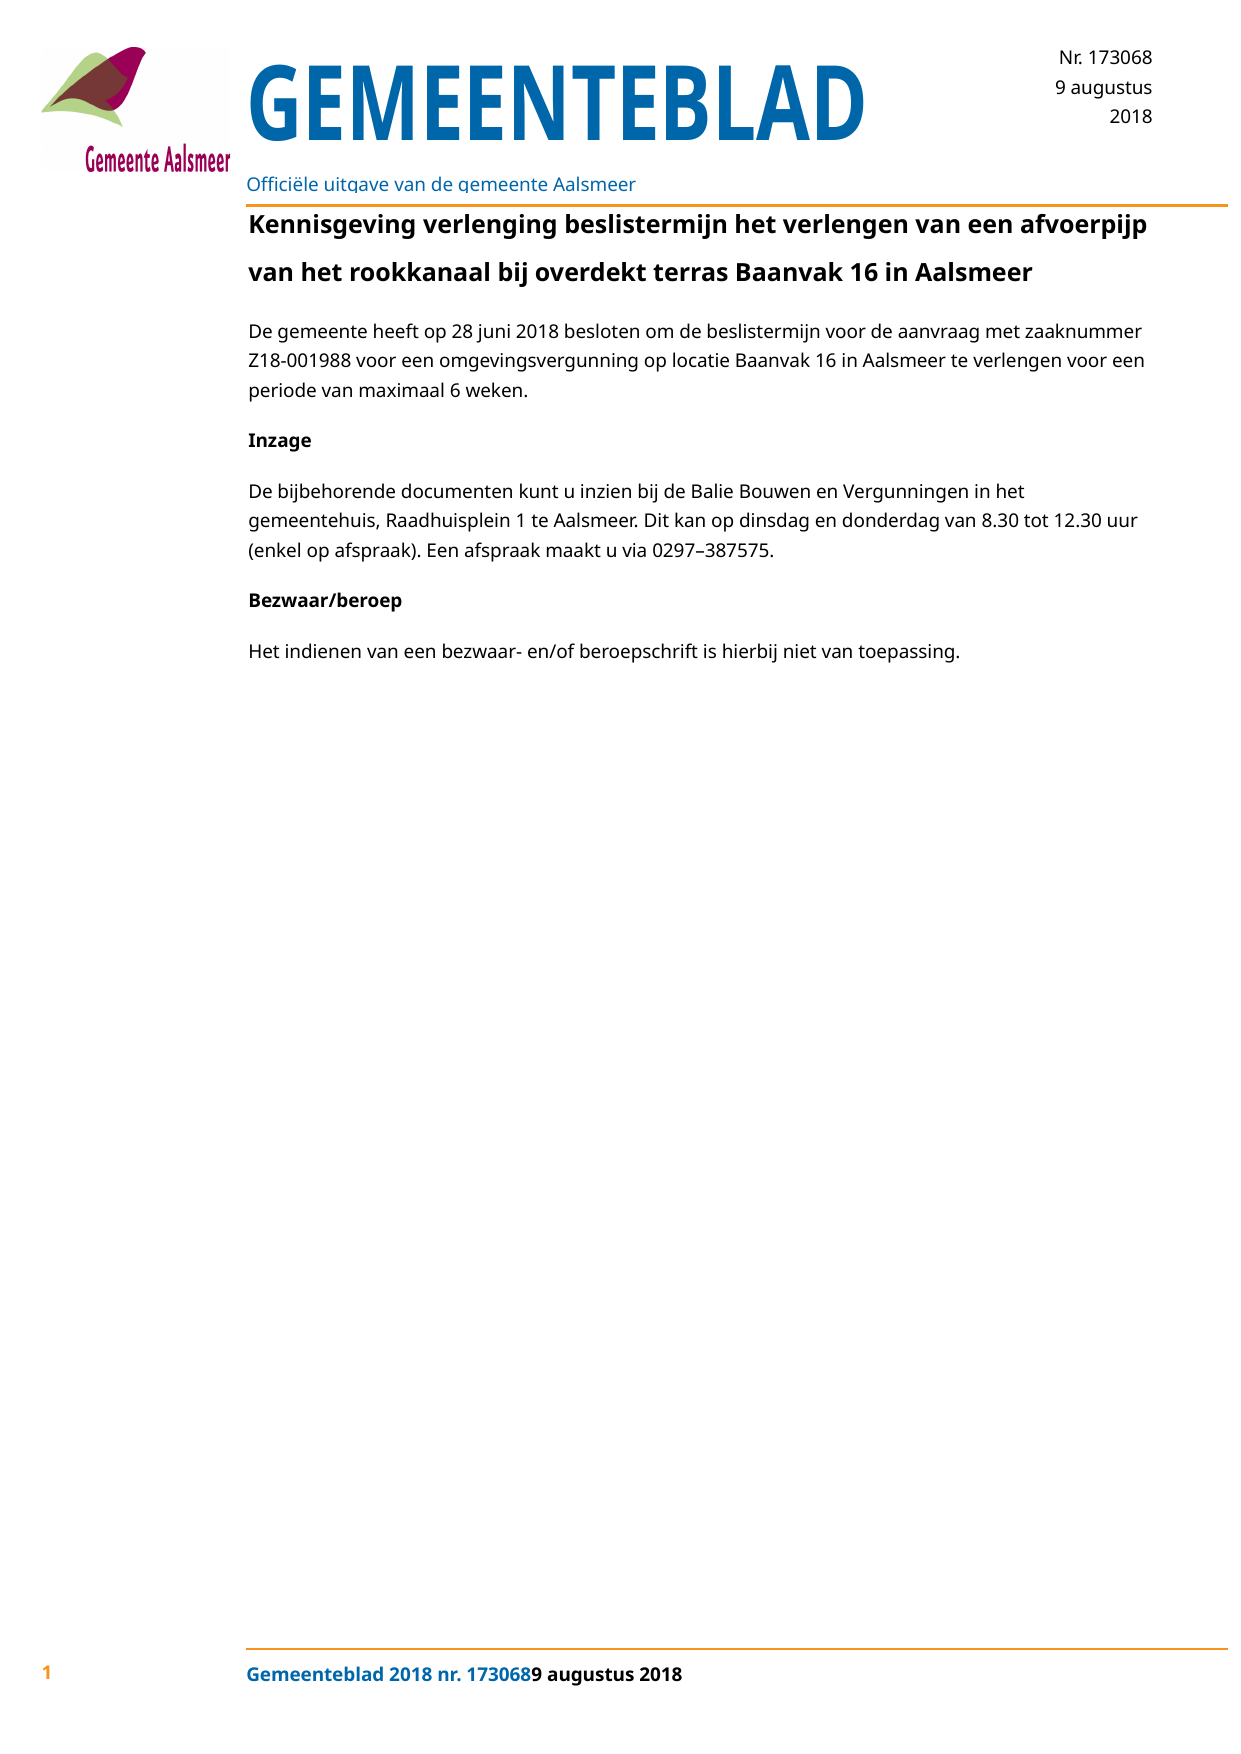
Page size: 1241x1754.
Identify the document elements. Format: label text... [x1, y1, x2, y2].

text Het indienen van een bezwaar- en/of beroepschrift is hierbij niet van toepassing. [248, 638, 1152, 664]
picture [41, 47, 231, 172]
text Kennisgeving verlenging beslistermijn het verlengen van een afvoerpijp van het rookkanaal bij overdekt terras Baanvak 16 in Aalsmeer [248, 207, 1152, 288]
text Bezwaar/beroep [248, 587, 1152, 613]
text Inzage [248, 427, 1152, 453]
text De gemeente heeft op 28 juni 2018 besloten om de beslistermijn voor de aanvraag met zaaknummer Z18-001988 voor een omgevingsvergunning op locatie Baanvak 16 in Aalsmeer te verlengen voor een periode van maximaal 6 weken. [248, 318, 1152, 403]
text De bijbehorende documenten kunt u inzien bij de Balie Bouwen en Vergunningen in het gemeentehuis, Raadhuisplein 1 te Aalsmeer. Dit kan op dinsdag en donderdag van 8.30 tot 12.30 uur (enkel op afspraak). Een afspraak maakt u via 0297–387575. [248, 478, 1152, 563]
